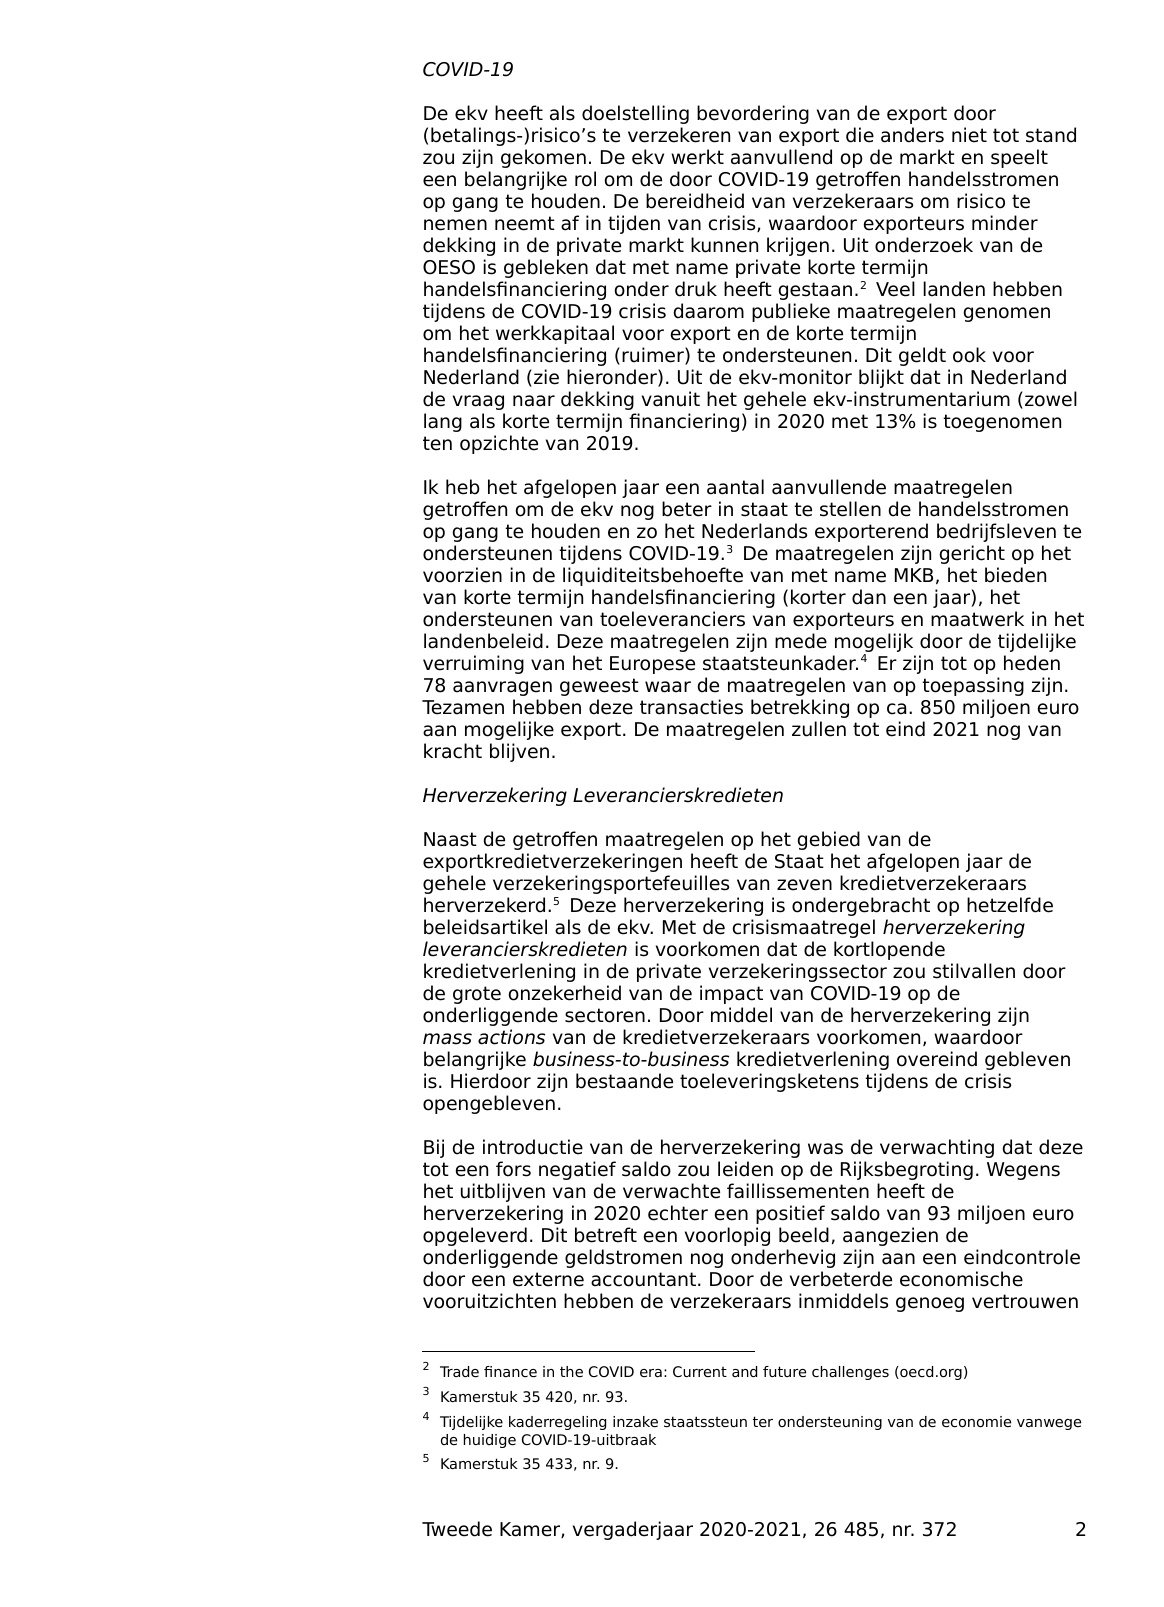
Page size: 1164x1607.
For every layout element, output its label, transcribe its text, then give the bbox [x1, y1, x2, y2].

text Ik heb het afgelopen jaar een aantal aanvullende maatregelen getroffen om de ekv nog beter in staat te stellen de handelsstromen op gang te houden en zo het Nederlands exporterend bedrijfsleven te ondersteunen tijdens COVID-19. De maatregelen zijn gericht op het voorzien in de liquiditeitsbehoefte van met name MKB, het bieden van korte termijn handelsfinanciering (korter dan een jaar), het ondersteunen van toeleveranciers van exporteurs en maatwerk in het landenbeleid. Deze maatregelen zijn mede mogelijk door de tijdelijke verruiming van het Europese staatsteunkader. Er zijn tot op heden 78 aanvragen geweest waar de maatregelen van op toepassing zijn. Tezamen hebben deze transacties betrekking op ca. 850 miljoen euro aan mogelijke export. De maatregelen zullen tot eind 2021 nog van kracht blijven. [422, 477, 1087, 763]
text Tijdelijke kaderregeling inzake staatssteun ter ondersteuning van de economie vanwege de huidige COVID-19-uitbraak [422, 1410, 1087, 1449]
text Kamerstuk 35 420, nr. 93. [422, 1385, 1087, 1407]
text De ekv heeft als doelstelling bevordering van de export door (betalings-)risico’s te verzekeren van export die anders niet tot stand zou zijn gekomen. De ekv werkt aanvullend op de markt en speelt een belangrijke rol om de door COVID-19 getroffen handelsstromen op gang te houden. De bereidheid van verzekeraars om risico te nemen neemt af in tijden van crisis, waardoor exporteurs minder dekking in de private markt kunnen krijgen. Uit onderzoek van de OESO is gebleken dat met name private korte termijn handelsfinanciering onder druk heeft gestaan. Veel landen hebben tijdens de COVID-19 crisis daarom publieke maatregelen genomen om het werkkapitaal voor export en de korte termijn handelsfinanciering (ruimer) te ondersteunen. Dit geldt ook voor Nederland (zie hieronder). Uit de ekv-monitor blijkt dat in Nederland de vraag naar dekking vanuit het gehele ekv-instrumentarium (zowel lang als korte termijn financiering) in 2020 met 13% is toegenomen ten opzichte van 2019. [422, 103, 1087, 455]
text Trade finance in the COVID era: Current and future challenges (oecd.org) [422, 1360, 1087, 1382]
text Kamerstuk 35 433, nr. 9. [422, 1452, 1087, 1474]
text Naast de getroffen maatregelen op het gebied van de exportkredietverzekeringen heeft de Staat het afgelopen jaar de gehele verzekeringsportefeuilles van zeven kredietverzekeraars herverzekerd. Deze herverzekering is ondergebracht op hetzelfde beleidsartikel als de ekv. Met de crisismaatregel herverzekering leverancierskredieten is voorkomen dat de kortlopende kredietverlening in de private verzekeringssector zou stilvallen door de grote onzekerheid van de impact van COVID-19 op de onderliggende sectoren. Door middel van de herverzekering zijn mass actions van de kredietverzekeraars voorkomen, waardoor belangrijke business-to-business kredietverlening overeind gebleven is. Hierdoor zijn bestaande toeleveringsketens tijdens de crisis opengebleven. [422, 829, 1087, 1115]
subtitle Herverzekering Leverancierskredieten [422, 785, 1087, 807]
subtitle COVID-19 [422, 59, 1087, 81]
text Bij de introductie van de herverzekering was de verwachting dat deze tot een fors negatief saldo zou leiden op de Rijksbegroting. Wegens het uitblijven van de verwachte faillissementen heeft de herverzekering in 2020 echter een positief saldo van 93 miljoen euro opgeleverd. Dit betreft een voorlopig beeld, aangezien de onderliggende geldstromen nog onderhevig zijn aan een eindcontrole door een externe accountant. Door de verbeterde economische vooruitzichten hebben de verzekeraars inmiddels genoeg vertrouwen [422, 1137, 1087, 1313]
